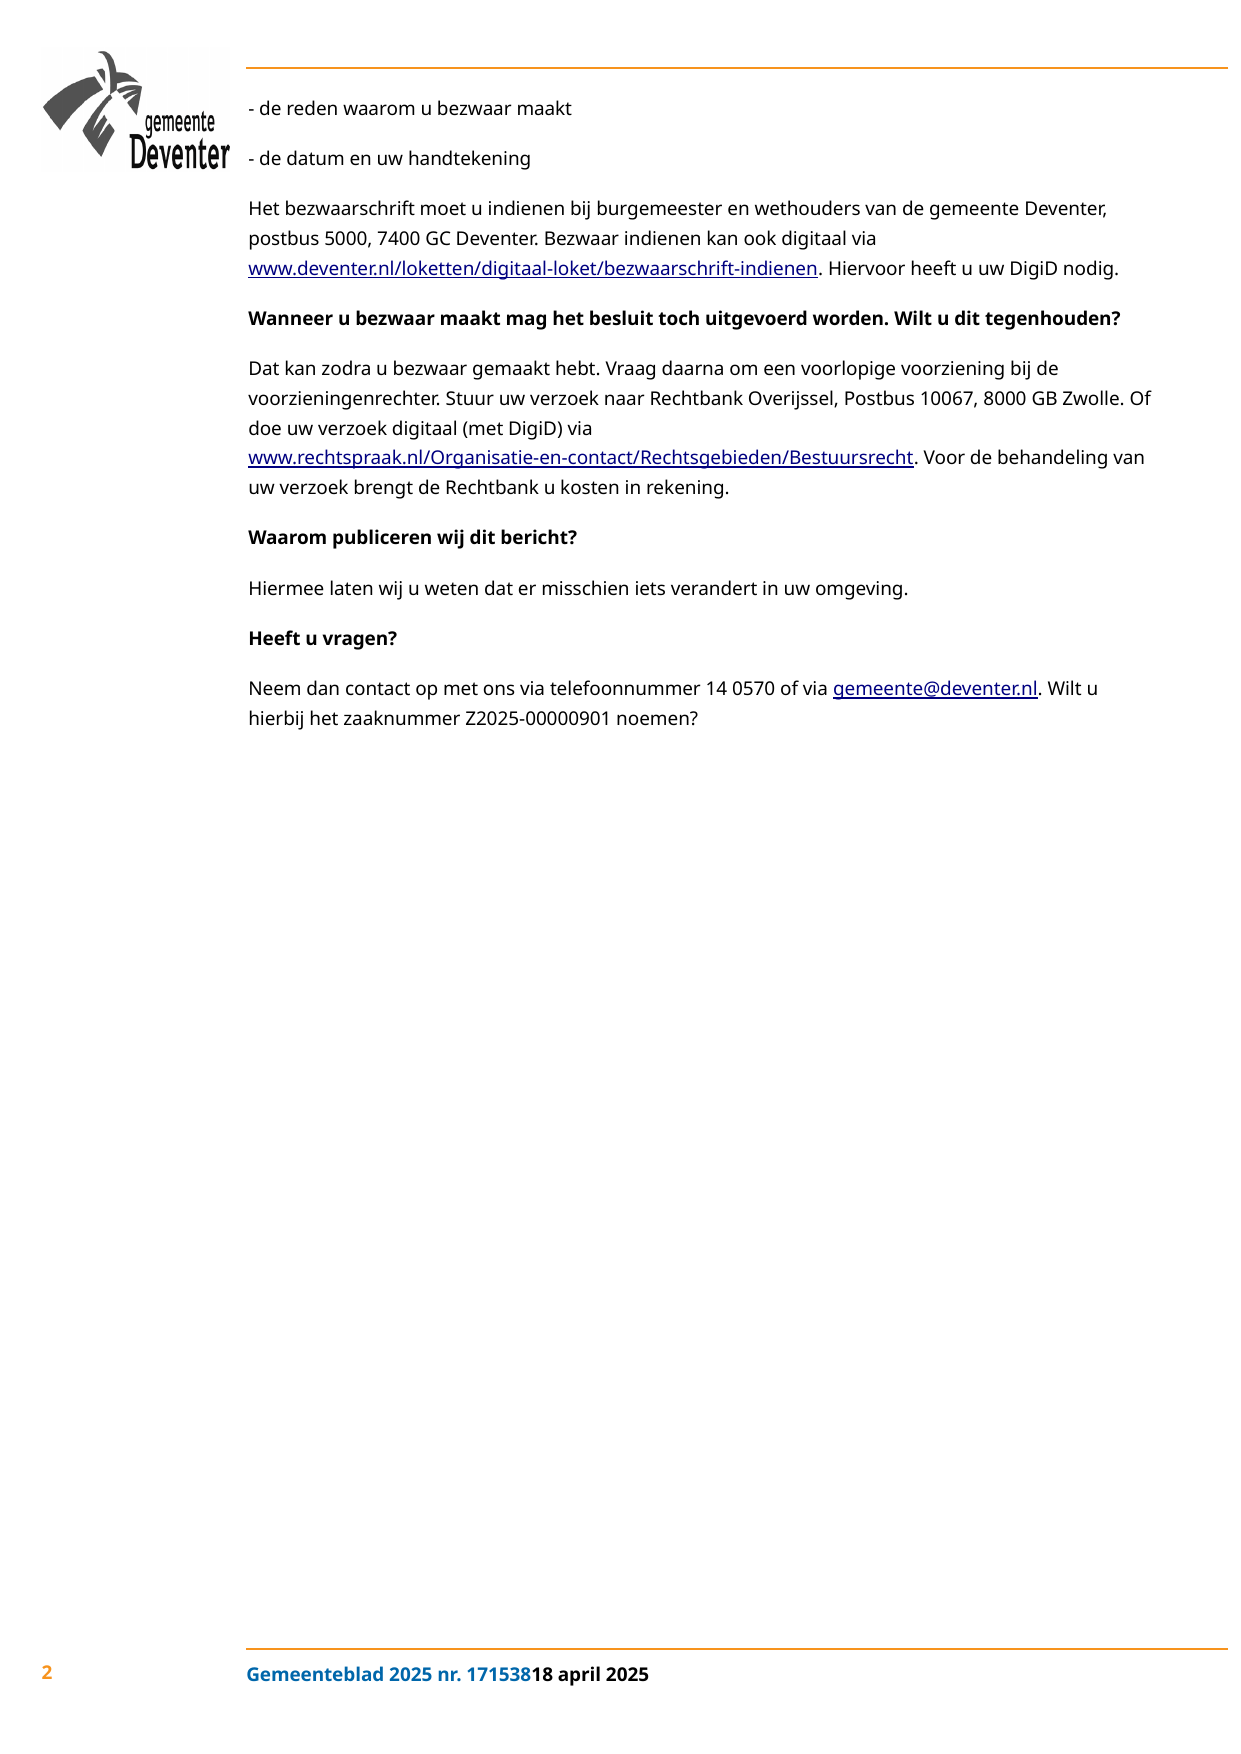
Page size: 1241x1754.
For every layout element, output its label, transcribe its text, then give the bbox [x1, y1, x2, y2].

text Het bezwaarschrift moet u indienen bij burgemeester en wethouders van de gemeente Deventer, postbus 5000, 7400 GC Deventer. Bezwaar indienen kan ook digitaal via www.deventer.nl/loketten/digitaal-loket/bezwaarschrift-indienen. Hiervoor heeft u uw DigiD nodig. [248, 196, 1152, 281]
text - de datum en uw handtekening [248, 145, 1152, 171]
text Hiermee laten wij u weten dat er misschien iets verandert in uw omgeving. [248, 575, 1152, 601]
text Wanneer u bezwaar maakt mag het besluit toch uitgevoerd worden. Wilt u dit tegenhouden? [248, 305, 1152, 331]
text Waarom publiceren wij dit bericht? [248, 524, 1152, 550]
text Neem dan contact op met ons via telefoonnummer 14 0570 of via gemeente@deventer.nl. Wilt u hierbij het zaaknummer Z2025-00000901 noemen? [248, 676, 1152, 731]
picture [41, 47, 231, 172]
text Dat kan zodra u bezwaar gemaakt hebt. Vraag daarna om een voorlopige voorziening bij de voorzieningenrechter. Stuur uw verzoek naar Rechtbank Overijssel, Postbus 10067, 8000 GB Zwolle. Of doe uw verzoek digitaal (met DigiD) via www.rechtspraak.nl/Organisatie-en-contact/Rechtsgebieden/Bestuursrecht. Voor de behandeling van uw verzoek brengt de Rechtbank u kosten in rekening. [248, 356, 1152, 500]
text Heeft u vragen? [248, 625, 1152, 651]
text - de reden waarom u bezwaar maakt [248, 95, 1152, 121]
